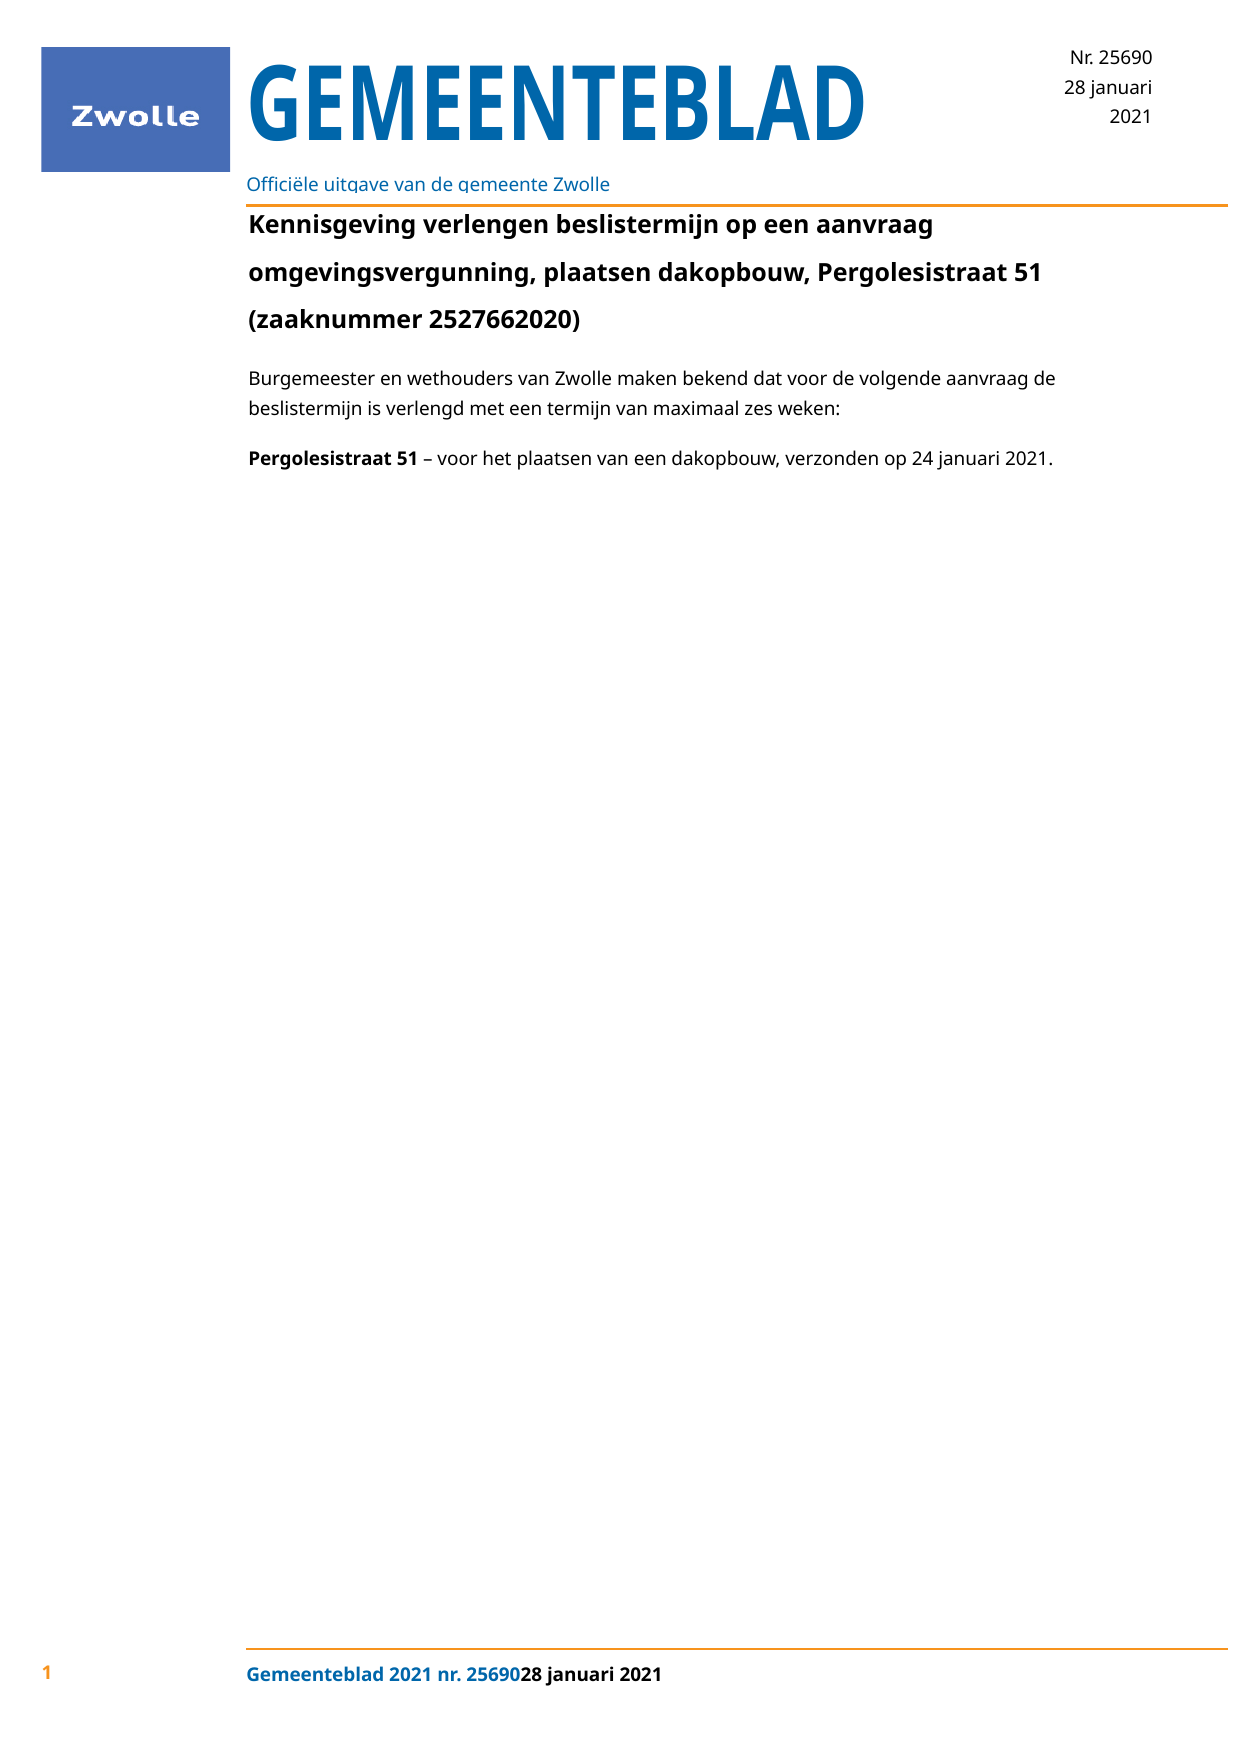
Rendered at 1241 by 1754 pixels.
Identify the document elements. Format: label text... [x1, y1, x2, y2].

text Pergolesistraat 51 – voor het plaatsen van een dakopbouw, verzonden op 24 januari 2021. [248, 446, 1152, 471]
text Burgemeester en wethouders van Zwolle maken bekend dat voor de volgende aanvraag de beslistermijn is verlengd met een termijn van maximaal zes weken: [248, 366, 1152, 421]
picture [41, 47, 231, 172]
text Kennisgeving verlengen beslistermijn op een aanvraag omgevingsvergunning, plaatsen dakopbouw, Pergolesistraat 51 (zaaknummer 2527662020) [248, 207, 1152, 336]
